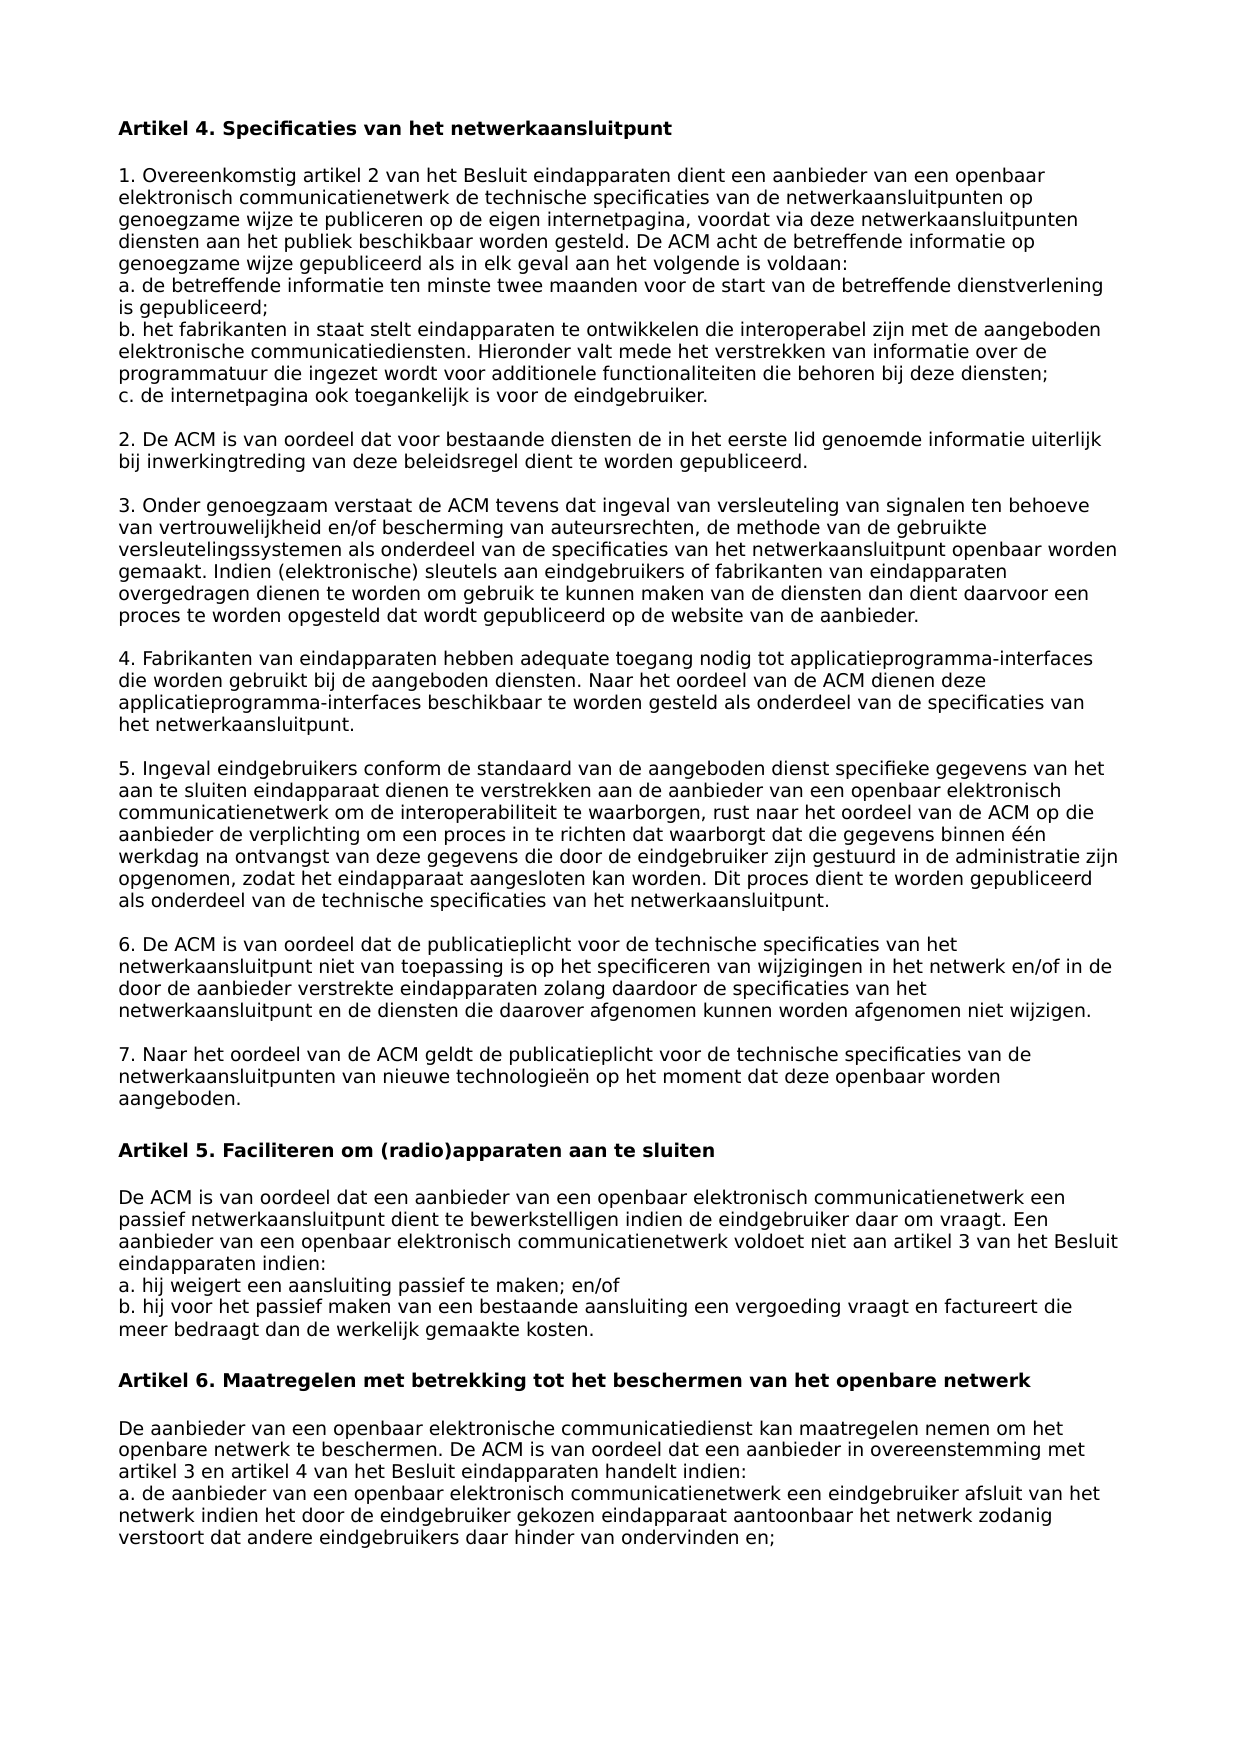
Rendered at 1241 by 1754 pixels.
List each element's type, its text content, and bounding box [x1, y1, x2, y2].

text De ACM is van oordeel dat een aanbieder van een openbaar elektronisch communicatienetwerk een passief netwerkaansluitpunt dient te bewerkstelligen indien de eindgebruiker daar om vraagt. Een aanbieder van een openbaar elektronisch communicatienetwerk voldoet niet aan artikel 3 van het Besluit eindapparaten indien: [118, 1187, 1122, 1274]
text 3. Onder genoegzaam verstaat de ACM tevens dat ingeval van versleuteling van signalen ten behoeve van vertrouwelijkheid en/of bescherming van auteursrechten, de methode van de gebruikte versleutelingssystemen als onderdeel van de specificaties van het netwerkaansluitpunt openbaar worden gemaakt. Indien (elektronische) sleutels aan eindgebruikers of fabrikanten van eindapparaten overgedragen dienen te worden om gebruik te kunnen maken van de diensten dan dient daarvoor een proces te worden opgesteld dat wordt gepubliceerd op de website van de aanbieder. [118, 494, 1122, 626]
text b. hij voor het passief maken van een bestaande aansluiting een vergoeding vraagt en factureert die meer bedraagt dan de werkelijk gemaakte kosten. [118, 1296, 1122, 1340]
subtitle Artikel 5. Faciliteren om (radio)apparaten aan te sluiten [118, 1139, 1122, 1162]
text b. het fabrikanten in staat stelt eindapparaten te ontwikkelen die interoperabel zijn met de aangeboden elektronische communicatiediensten. Hieronder valt mede het verstrekken van informatie over de programmatuur die ingezet wordt voor additionele functionaliteiten die behoren bij deze diensten; [118, 319, 1122, 385]
text a. de betreffende informatie ten minste twee maanden voor de start van de betreffende dienstverlening is gepubliceerd; [118, 275, 1122, 319]
text 4. Fabrikanten van eindapparaten hebben adequate toegang nodig tot applicatieprogramma-interfaces die worden gebruikt bij de aangeboden diensten. Naar het oordeel van de ACM dienen deze applicatieprogramma-interfaces beschikbaar te worden gesteld als onderdeel van de specificaties van het netwerkaansluitpunt. [118, 648, 1122, 736]
subtitle Artikel 4. Specificaties van het netwerkaansluitpunt [118, 118, 1122, 140]
text c. de internetpagina ook toegankelijk is voor de eindgebruiker. [118, 385, 1122, 407]
subtitle Artikel 6. Maatregelen met betrekking tot het beschermen van het openbare netwerk [118, 1370, 1122, 1392]
text De aanbieder van een openbaar elektronische communicatiedienst kan maatregelen nemen om het openbare netwerk te beschermen. De ACM is van oordeel dat een aanbieder in overeenstemming met artikel 3 en artikel 4 van het Besluit eindapparaten handelt indien: [118, 1417, 1122, 1483]
text 7. Naar het oordeel van de ACM geldt de publicatieplicht voor de technische specificaties van de netwerkaansluitpunten van nieuwe technologieën op het moment dat deze openbaar worden aangeboden. [118, 1044, 1122, 1109]
text 5. Ingeval eindgebruikers conform de standaard van de aangeboden dienst specifieke gegevens van het aan te sluiten eindapparaat dienen te verstrekken aan de aanbieder van een openbaar elektronisch communicatienetwerk om de interoperabiliteit te waarborgen, rust naar het oordeel van de ACM op die aanbieder de verplichting om een proces in te richten dat waarborgt dat die gegevens binnen één werkdag na ontvangst van deze gegevens die door de eindgebruiker zijn gestuurd in de administratie zijn opgenomen, zodat het eindapparaat aangesloten kan worden. Dit proces dient te worden gepubliceerd als onderdeel van de technische specificaties van het netwerkaansluitpunt. [118, 758, 1122, 912]
text 1. Overeenkomstig artikel 2 van het Besluit eindapparaten dient een aanbieder van een openbaar elektronisch communicatienetwerk de technische specificaties van de netwerkaansluitpunten op genoegzame wijze te publiceren op de eigen internetpagina, voordat via deze netwerkaansluitpunten diensten aan het publiek beschikbaar worden gesteld. De ACM acht de betreffende informatie op genoegzame wijze gepubliceerd als in elk geval aan het volgende is voldaan: [118, 165, 1122, 275]
text 6. De ACM is van oordeel dat de publicatieplicht voor de technische specificaties van het netwerkaansluitpunt niet van toepassing is op het specificeren van wijzigingen in het netwerk en/of in de door de aanbieder verstrekte eindapparaten zolang daardoor de specificaties van het netwerkaansluitpunt en de diensten die daarover afgenomen kunnen worden afgenomen niet wijzigen. [118, 934, 1122, 1022]
text a. hij weigert een aansluiting passief te maken; en/of [118, 1274, 1122, 1296]
text 2. De ACM is van oordeel dat voor bestaande diensten de in het eerste lid genoemde informatie uiterlijk bij inwerkingtreding van deze beleidsregel dient te worden gepubliceerd. [118, 429, 1122, 473]
text a. de aanbieder van een openbaar elektronisch communicatienetwerk een eindgebruiker afsluit van het netwerk indien het door de eindgebruiker gekozen eindapparaat aantoonbaar het netwerk zodanig verstoort dat andere eindgebruikers daar hinder van ondervinden en; [118, 1483, 1122, 1549]
